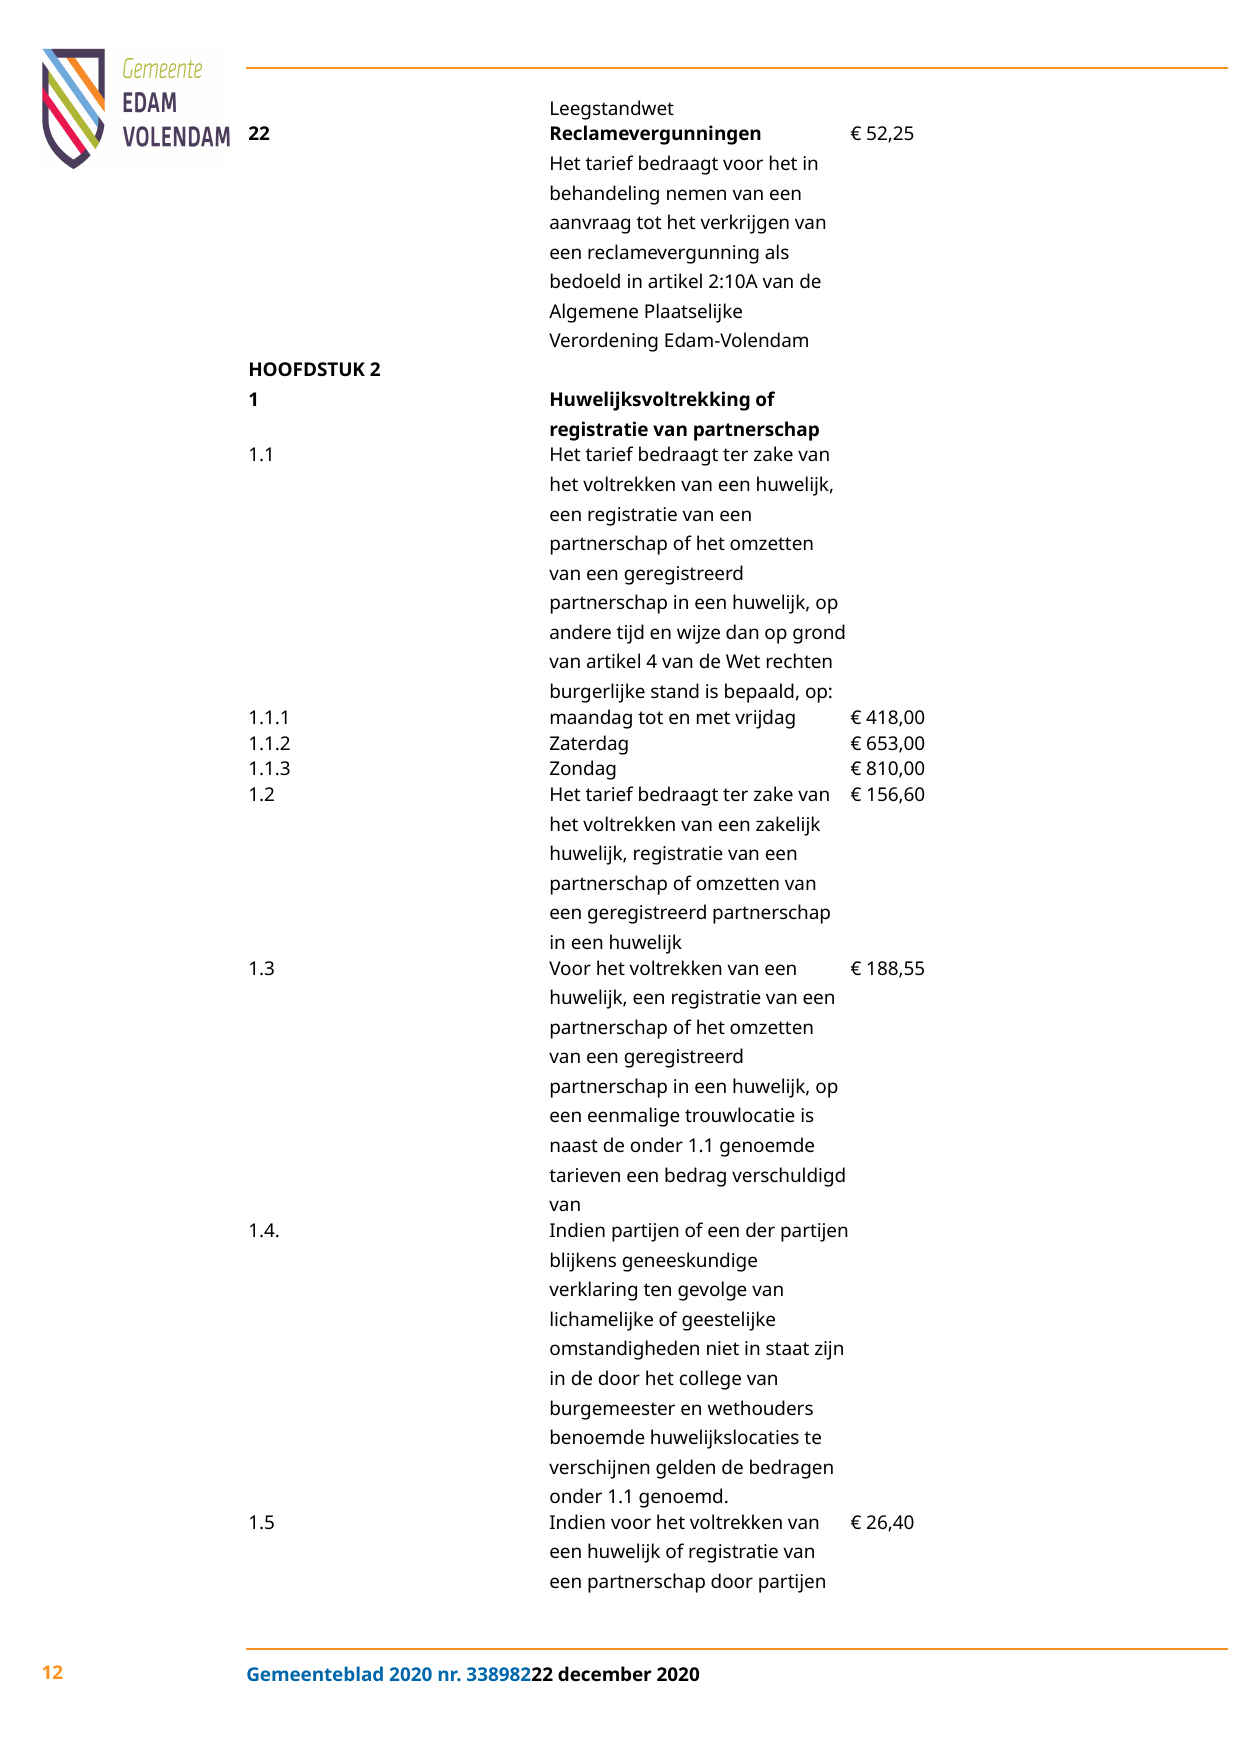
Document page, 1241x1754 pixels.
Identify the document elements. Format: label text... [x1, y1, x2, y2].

table_cell Indien partijen of een der partijen blijkens geneeskundige verklaring ten gevolge van lichamelijke of geestelijke omstandigheden niet in staat zijn in de door het college van burgemeester en wethouders benoemde huwelijkslocaties te verschijnen gelden de bedragen onder 1.1 genoemd. [549, 1217, 850, 1509]
table_cell € 418,00 [850, 704, 1152, 730]
table_cell 1.3 [248, 955, 549, 1217]
table_header [850, 386, 1152, 442]
table_cell Het tarief bedraagt ter zake van het voltrekken van een huwelijk, een registratie van een partnerschap of het omzetten van een geregistreerd partnerschap in een huwelijk, op andere tijd en wijze dan op grond van artikel 4 van de Wet rechten burgerlijke stand is bepaald, op: [549, 442, 850, 704]
table_cell maandag tot en met vrijdag [549, 704, 850, 730]
picture [41, 47, 231, 172]
table_cell 22 [248, 121, 549, 353]
table_cell [850, 95, 1152, 121]
table_cell 1.1.1 [248, 704, 549, 730]
table_cell Het tarief bedraagt ter zake van het voltrekken van een zakelijk huwelijk, registratie van een partnerschap of omzetten van een geregistreerd partnerschap in een huwelijk [549, 781, 850, 955]
table_cell € 156,60 [850, 781, 1152, 955]
table_header 1 [248, 386, 549, 442]
table_cell 1.2 [248, 781, 549, 955]
table_cell 1.1 [248, 442, 549, 704]
table_cell € 26,40 [850, 1509, 1152, 1594]
table_cell Indien voor het voltrekken van een huwelijk of registratie van een partnerschap door partijen [549, 1509, 850, 1594]
table_cell 1.1.3 [248, 755, 549, 781]
table_cell [248, 95, 549, 121]
table_cell € 810,00 [850, 755, 1152, 781]
table_cell [850, 1217, 1152, 1509]
table_cell [850, 442, 1152, 704]
table_cell Leegstandwet [549, 95, 850, 121]
table_cell Zaterdag [549, 730, 850, 755]
table_cell € 653,00 [850, 730, 1152, 755]
table_cell Reclamevergunningen Het tarief bedraagt voor het in behandeling nemen van een aanvraag tot het verkrijgen van een reclamevergunning als bedoeld in artikel 2:10A van de Algemene Plaatselijke Verordening Edam-Volendam [549, 121, 850, 353]
text HOOFDSTUK 2 [248, 357, 1152, 382]
table_header Huwelijksvoltrekking of registratie van partnerschap [549, 386, 850, 442]
table_cell 1.4. [248, 1217, 549, 1509]
table_cell € 188,55 [850, 955, 1152, 1217]
table_cell 1.1.2 [248, 730, 549, 755]
table_cell Voor het voltrekken van een huwelijk, een registratie van een partnerschap of het omzetten van een geregistreerd partnerschap in een huwelijk, op een eenmalige trouwlocatie is naast de onder 1.1 genoemde tarieven een bedrag verschuldigd van [549, 955, 850, 1217]
table_cell 1.5 [248, 1509, 549, 1594]
table_cell Zondag [549, 755, 850, 781]
table_cell € 52,25 [850, 121, 1152, 353]
